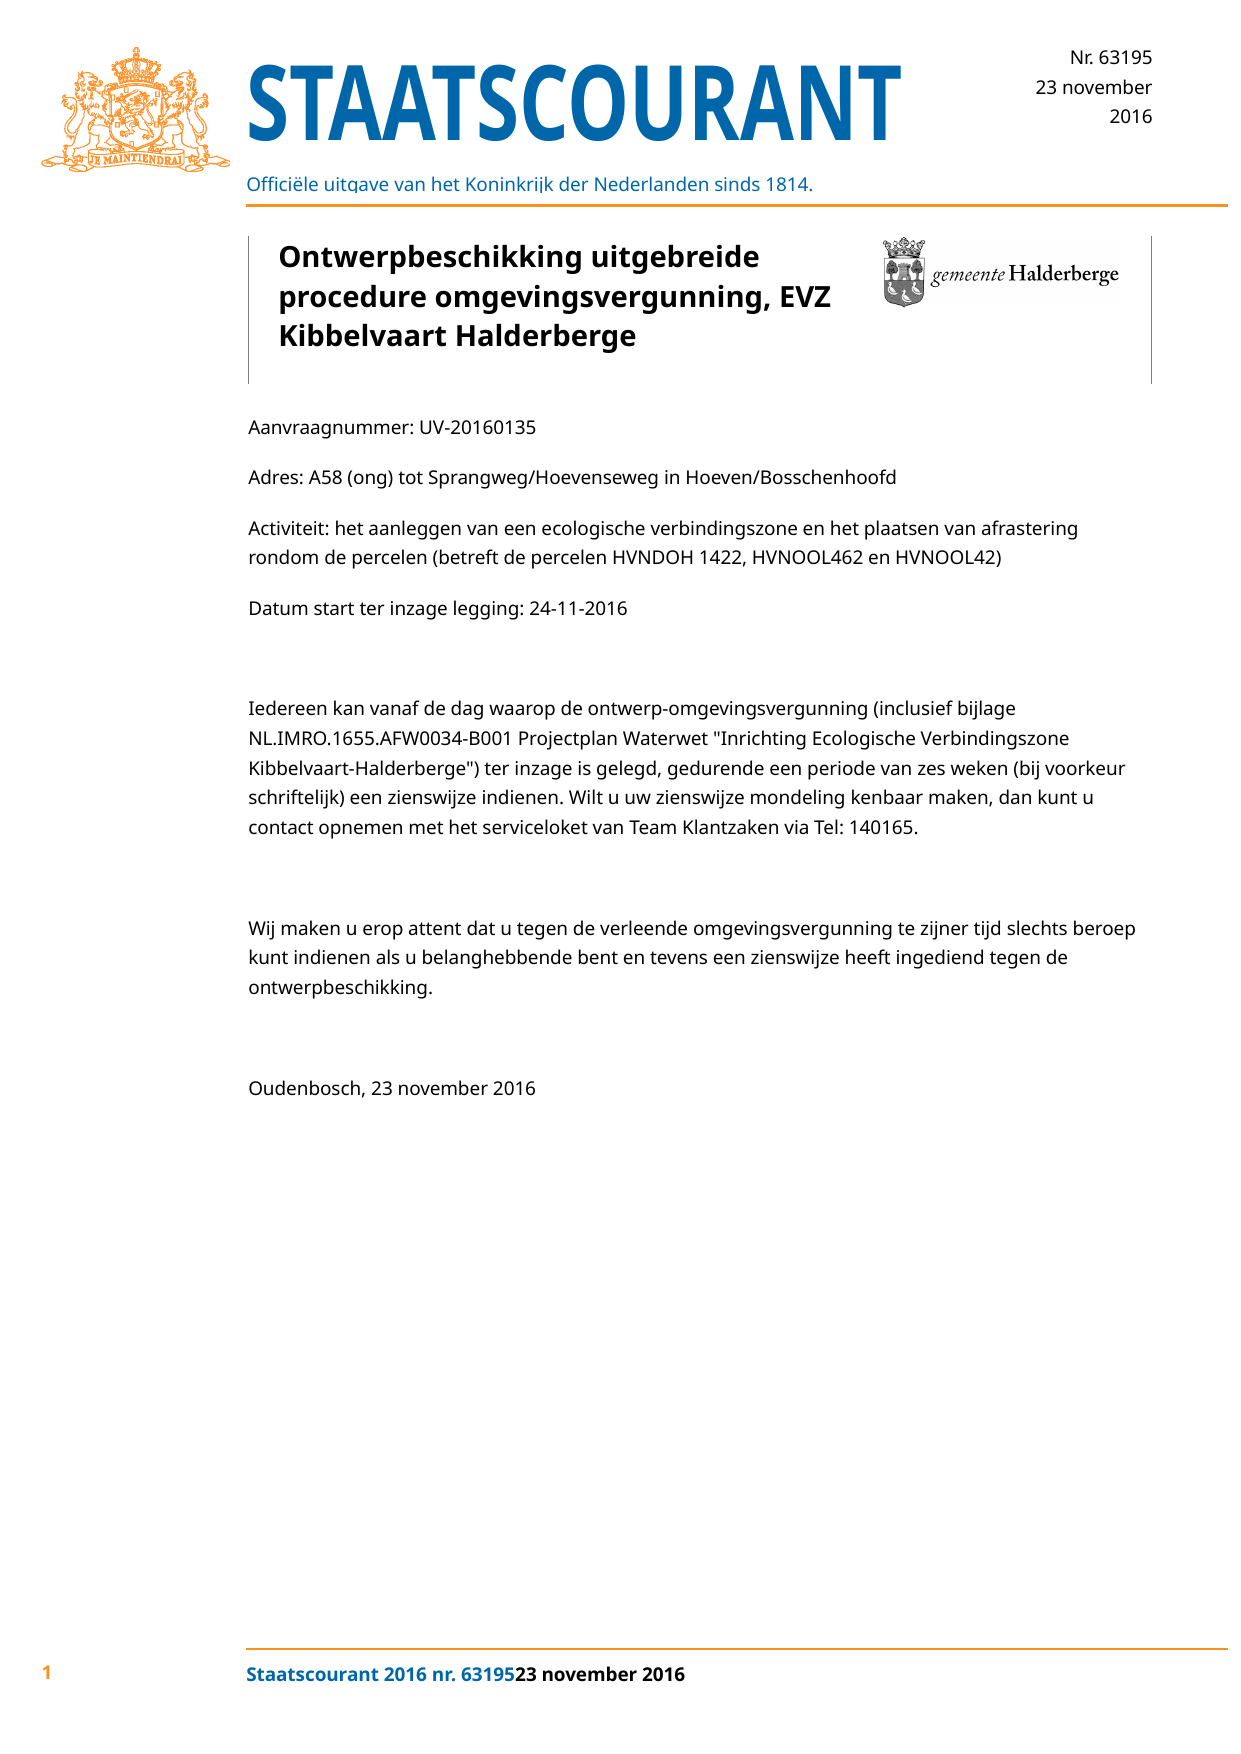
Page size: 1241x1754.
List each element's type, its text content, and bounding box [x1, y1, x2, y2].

text Iedereen kan vanaf de dag waarop de ontwerp-omgevingsvergunning (inclusief bijlage NL.IMRO.1655.AFW0034-B001 Projectplan Waterwet "Inrichting Ecologische Verbindingszone Kibbelvaart-Halderberge") ter inzage is gelegd, gedurende een periode van zes weken (bij voorkeur schriftelijk) een zienswijze indienen. Wilt u uw zienswijze mondeling kenbaar maken, dan kunt u contact opnemen met het serviceloket van Team Klantzaken via Tel: 140165. [248, 696, 1152, 840]
text Oudenbosch, 23 november 2016 [248, 1075, 1152, 1101]
picture [882, 236, 1119, 308]
text Aanvraagnummer: UV-20160135 [248, 414, 1152, 440]
table_header [850, 236, 1151, 384]
text Activiteit: het aanleggen van een ecologische verbindingszone en het plaatsen van afrastering rondom de percelen (betreft de percelen HVNDOH 1422, HVNOOL462 en HVNOOL42) [248, 515, 1152, 570]
table_header Ontwerpbeschikking uitgebreide procedure omgevingsvergunning, EVZ Kibbelvaart Halderberge [249, 236, 850, 384]
text Wij maken u erop attent dat u tegen de verleende omgevingsvergunning te zijner tijd slechts beroep kunt indienen als u belanghebbende bent en tevens een zienswijze heeft ingediend tegen de ontwerpbeschikking. [248, 915, 1152, 1000]
text Adres: A58 (ong) tot Sprangweg/Hoevenseweg in Hoeven/Bosschenhoofd [248, 464, 1152, 490]
picture [41, 47, 231, 172]
text Datum start ter inzage legging: 24-11-2016 [248, 595, 1152, 621]
